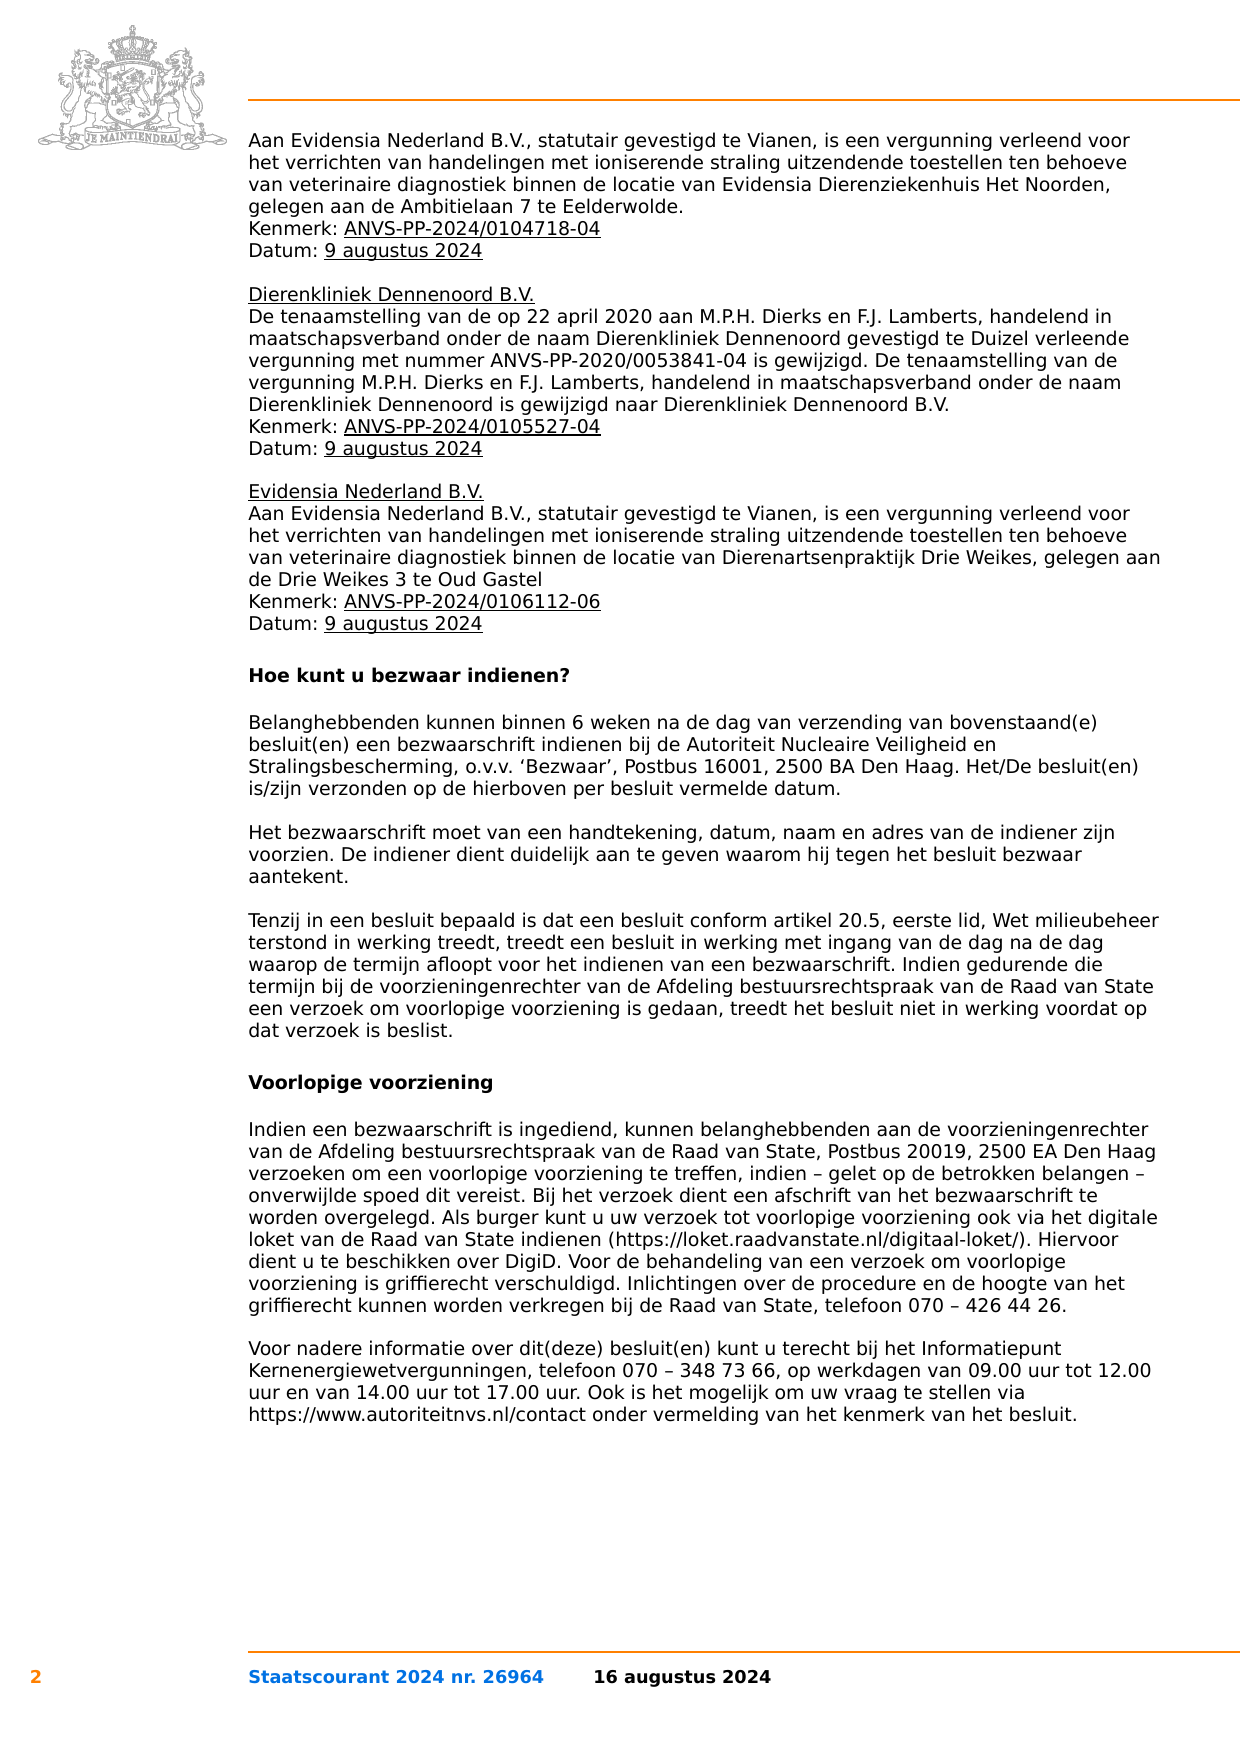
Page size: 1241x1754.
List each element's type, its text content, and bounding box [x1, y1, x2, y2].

text Datum: 9 augustus 2024 [248, 613, 1163, 635]
text Belanghebbenden kunnen binnen 6 weken na de dag van verzending van bovenstaand(e) besluit(en) een bezwaarschrift indienen bij de Autoriteit Nucleaire Veiligheid en Stralingsbescherming, o.v.v. ‘Bezwaar’, Postbus 16001, 2500 BA Den Haag. Het/De besluit(en) is/zijn verzonden op de hierboven per besluit vermelde datum. [248, 712, 1163, 800]
text Voor nadere informatie over dit(deze) besluit(en) kunt u terecht bij het Informatiepunt Kernenergiewetvergunningen, telefoon 070 – 348 73 66, op werkdagen van 09.00 uur tot 12.00 uur en van 14.00 uur tot 17.00 uur. Ook is het mogelijk om uw vraag te stellen via https://www.autoriteitnvs.nl/contact onder vermelding van het kenmerk van het besluit. [248, 1338, 1163, 1426]
text Tenzij in een besluit bepaald is dat een besluit conform artikel 20.5, eerste lid, Wet milieubeheer terstond in werking treedt, treedt een besluit in werking met ingang van de dag na de dag waarop de termijn afloopt voor het indienen van een bezwaarschrift. Indien gedurende die termijn bij de voorzieningenrechter van de Afdeling bestuursrechtspraak van de Raad van State een verzoek om voorlopige voorziening is gedaan, treedt het besluit niet in werking voordat op dat verzoek is beslist. [248, 910, 1163, 1042]
text Dierenkliniek Dennenoord B.V. [248, 284, 1163, 306]
text Indien een bezwaarschrift is ingediend, kunnen belanghebbenden aan de voorzieningenrechter van de Afdeling bestuursrechtspraak van de Raad van State, Postbus 20019, 2500 EA Den Haag verzoeken om een voorlopige voorziening te treffen, indien – gelet op de betrokken belangen – onverwijlde spoed dit vereist. Bij het verzoek dient een afschrift van het bezwaarschrift te worden overgelegd. Als burger kunt u uw verzoek tot voorlopige voorziening ook via het digitale loket van de Raad van State indienen (https://loket.raadvanstate.nl/digitaal-loket/). Hiervoor dient u te beschikken over DigiD. Voor de behandeling van een verzoek om voorlopige voorziening is griffierecht verschuldigd. Inlichtingen over de procedure en de hoogte van het griffierecht kunnen worden verkregen bij de Raad van State, telefoon 070 – 426 44 26. [248, 1119, 1163, 1316]
picture [38, 25, 227, 150]
text Kenmerk: ANVS-PP-2024/0106112-06 [248, 591, 1163, 613]
text Evidensia Nederland B.V. [248, 481, 1163, 503]
subtitle Hoe kunt u bezwaar indienen? [248, 665, 1163, 687]
text Datum: 9 augustus 2024 [248, 240, 1163, 262]
text De tenaamstelling van de op 22 april 2020 aan M.P.H. Dierks en F.J. Lamberts, handelend in maatschapsverband onder de naam Dierenkliniek Dennenoord gevestigd te Duizel verleende vergunning met nummer ANVS-PP-2020/0053841-04 is gewijzigd. De tenaamstelling van de vergunning M.P.H. Dierks en F.J. Lamberts, handelend in maatschapsverband onder de naam Dierenkliniek Dennenoord is gewijzigd naar Dierenkliniek Dennenoord B.V. [248, 306, 1163, 416]
text Kenmerk: ANVS-PP-2024/0105527-04 [248, 416, 1163, 437]
text Datum: 9 augustus 2024 [248, 437, 1163, 459]
text Aan Evidensia Nederland B.V., statutair gevestigd te Vianen, is een vergunning verleend voor het verrichten van handelingen met ioniserende straling uitzendende toestellen ten behoeve van veterinaire diagnostiek binnen de locatie van Evidensia Dierenziekenhuis Het Noorden, gelegen aan de Ambitielaan 7 te Eelderwolde. [248, 130, 1163, 218]
text Kenmerk: ANVS-PP-2024/0104718-04 [248, 218, 1163, 240]
text Aan Evidensia Nederland B.V., statutair gevestigd te Vianen, is een vergunning verleend voor het verrichten van handelingen met ioniserende straling uitzendende toestellen ten behoeve van veterinaire diagnostiek binnen de locatie van Dierenartsenpraktijk Drie Weikes, gelegen aan de Drie Weikes 3 te Oud Gastel [248, 503, 1163, 591]
subtitle Voorlopige voorziening [248, 1072, 1163, 1094]
text Het bezwaarschrift moet van een handtekening, datum, naam en adres van de indiener zijn voorzien. De indiener dient duidelijk aan te geven waarom hij tegen het besluit bezwaar aantekent. [248, 822, 1163, 888]
